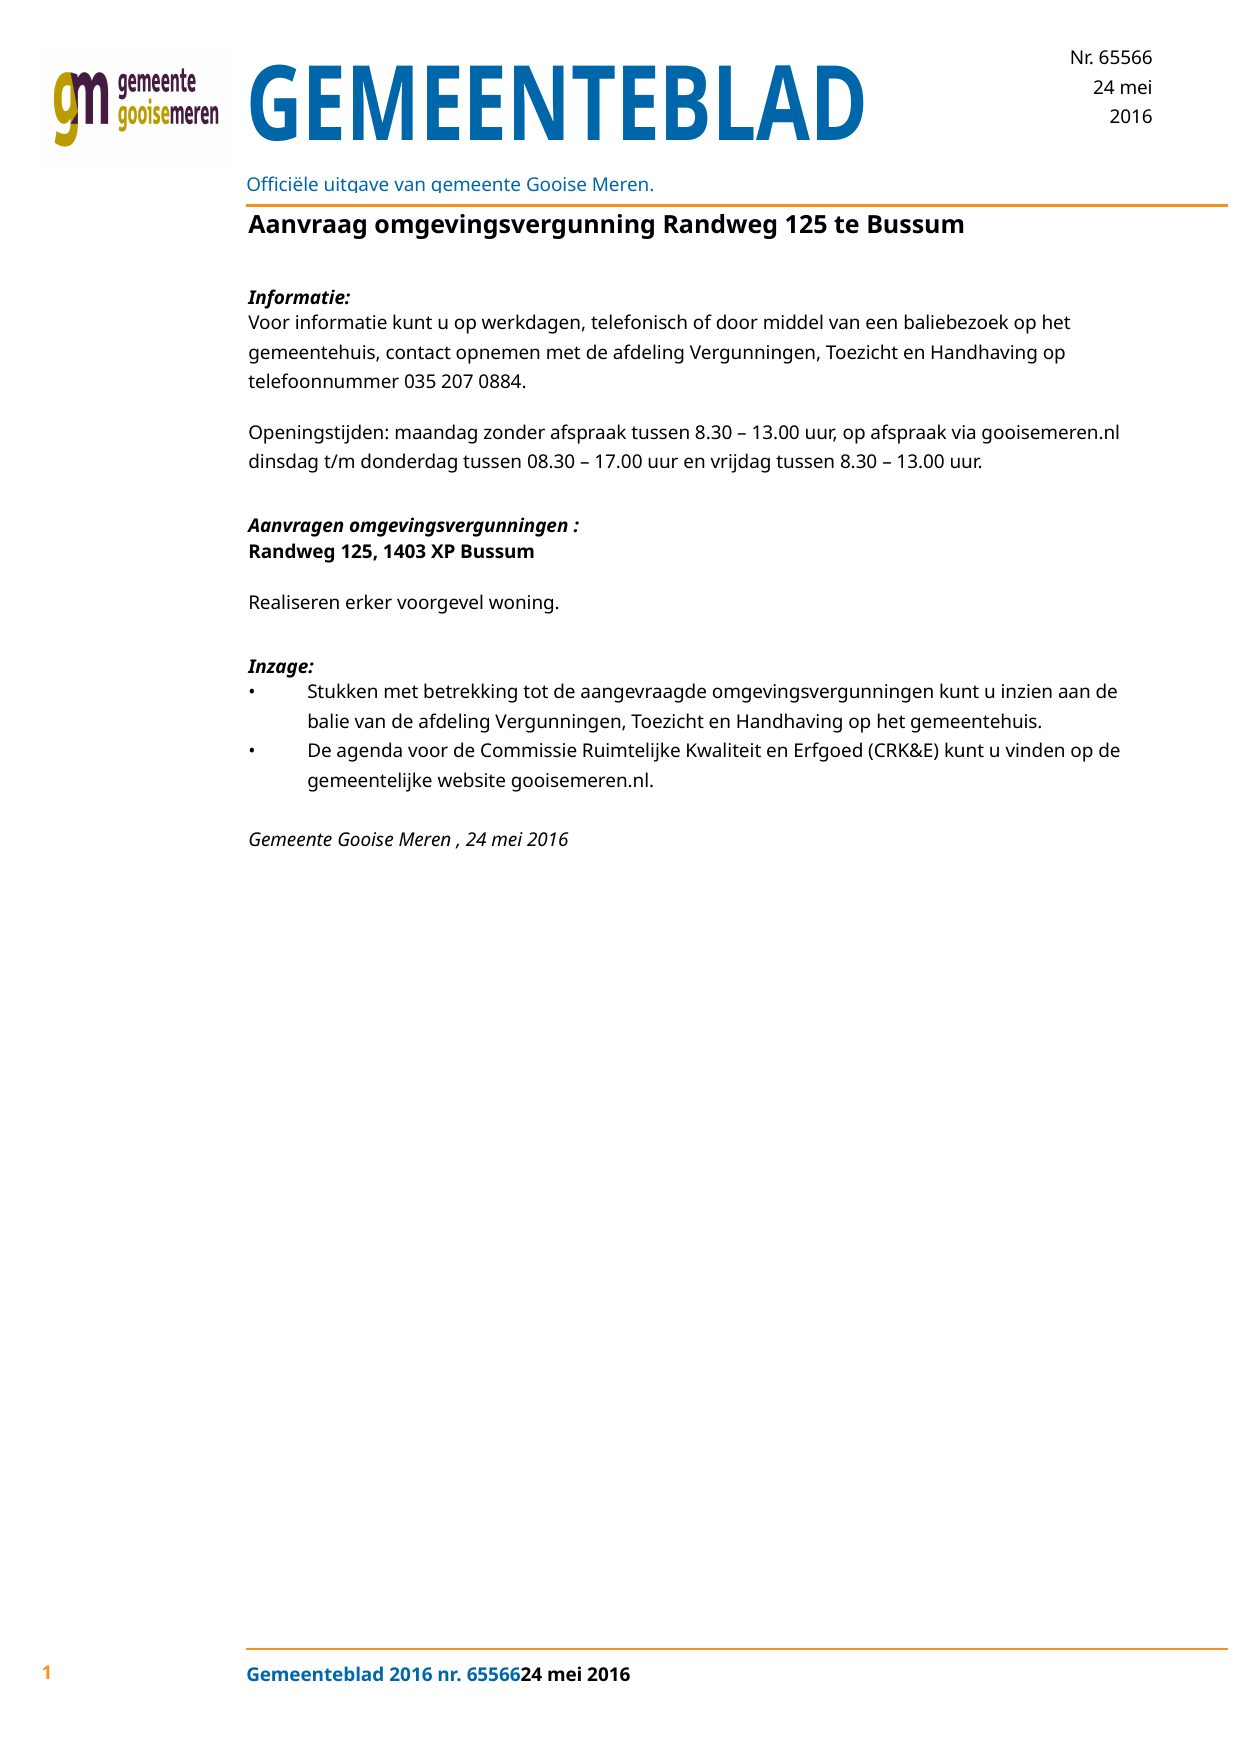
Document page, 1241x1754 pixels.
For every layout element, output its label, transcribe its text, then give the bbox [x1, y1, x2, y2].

text Informatie: [248, 284, 1152, 309]
picture [41, 47, 231, 172]
text Randweg 125, 1403 XP Bussum [248, 538, 1152, 564]
text Openingstijden: maandag zonder afspraak tussen 8.30 – 13.00 uur, op afspraak via gooisemeren.nl dinsdag t/m donderdag tussen 08.30 – 17.00 uur en vrijdag tussen 8.30 – 13.00 uur. [248, 419, 1152, 474]
text Inzage: [248, 653, 1152, 678]
text Voor informatie kunt u op werkdagen, telefonisch of door middel van een baliebezoek op het gemeentehuis, contact opnemen met de afdeling Vergunningen, Toezicht en Handhaving op telefoonnummer 035 207 0884. [248, 309, 1152, 394]
text Gemeente Gooise Meren , 24 mei 2016 [248, 826, 1152, 852]
list Stukken met betrekking tot de aangevraagde omgevingsvergunningen kunt u inzien aan de balie van de afdeling Vergunningen, Toezicht en Handhaving op het gemeentehuis. [248, 678, 1152, 734]
list De agenda voor de Commissie Ruimtelijke Kwaliteit en Erfgoed (CRK&E) kunt u vinden op de gemeentelijke website gooisemeren.nl. [248, 738, 1152, 793]
text Aanvragen omgevingsvergunningen : [248, 513, 1152, 538]
text Aanvraag omgevingsvergunning Randweg 125 te Bussum [248, 207, 1152, 241]
text Realiseren erker voorgevel woning. [248, 589, 1152, 614]
